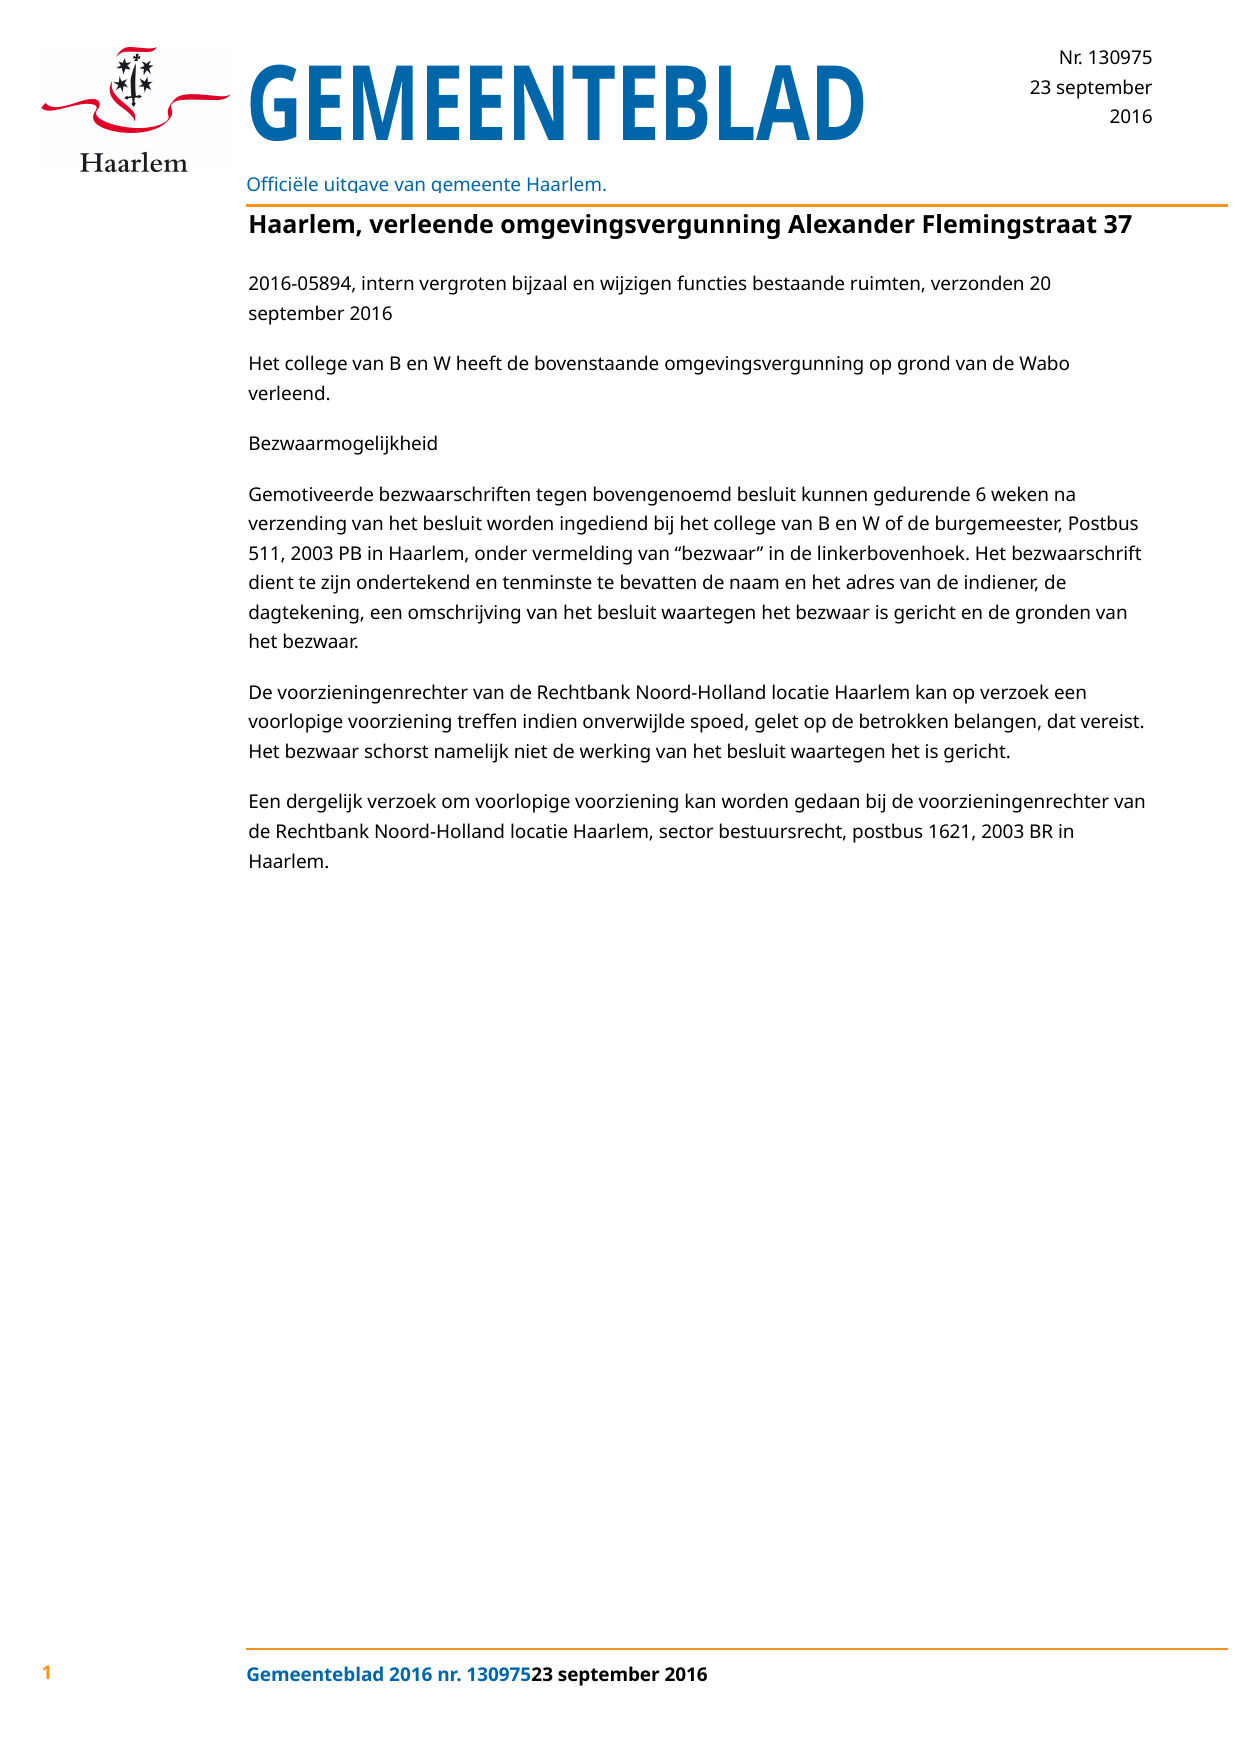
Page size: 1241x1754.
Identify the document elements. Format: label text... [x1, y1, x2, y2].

text Haarlem, verleende omgevingsvergunning Alexander Flemingstraat 37 [248, 207, 1152, 241]
text Bezwaarmogelijkheid [248, 430, 1152, 456]
text 2016-05894, intern vergroten bijzaal en wijzigen functies bestaande ruimten, verzonden 20 september 2016 [248, 270, 1152, 326]
text Gemotiveerde bezwaarschriften tegen bovengenoemd besluit kunnen gedurende 6 weken na verzending van het besluit worden ingediend bij het college van B en W of de burgemeester, Postbus 511, 2003 PB in Haarlem, onder vermelding van “bezwaar” in de linkerbovenhoek. Het bezwaarschrift dient te zijn ondertekend en tenminste te bevatten de naam en het adres van de indiener, de dagtekening, een omschrijving van het besluit waartegen het bezwaar is gericht en de gronden van het bezwaar. [248, 481, 1152, 654]
text Een dergelijk verzoek om voorlopige voorziening kan worden gedaan bij de voorzieningenrechter van de Rechtbank Noord-Holland locatie Haarlem, sector bestuursrecht, postbus 1621, 2003 BR in Haarlem. [248, 789, 1152, 873]
picture [41, 47, 231, 172]
text Het college van B en W heeft de bovenstaande omgevingsvergunning op grond van de Wabo verleend. [248, 350, 1152, 406]
text De voorzieningenrechter van de Rechtbank Noord-Holland locatie Haarlem kan op verzoek een voorlopige voorziening treffen indien onverwijlde spoed, gelet op de betrokken belangen, dat vereist. Het bezwaar schorst namelijk niet de werking van het besluit waartegen het is gericht. [248, 679, 1152, 764]
